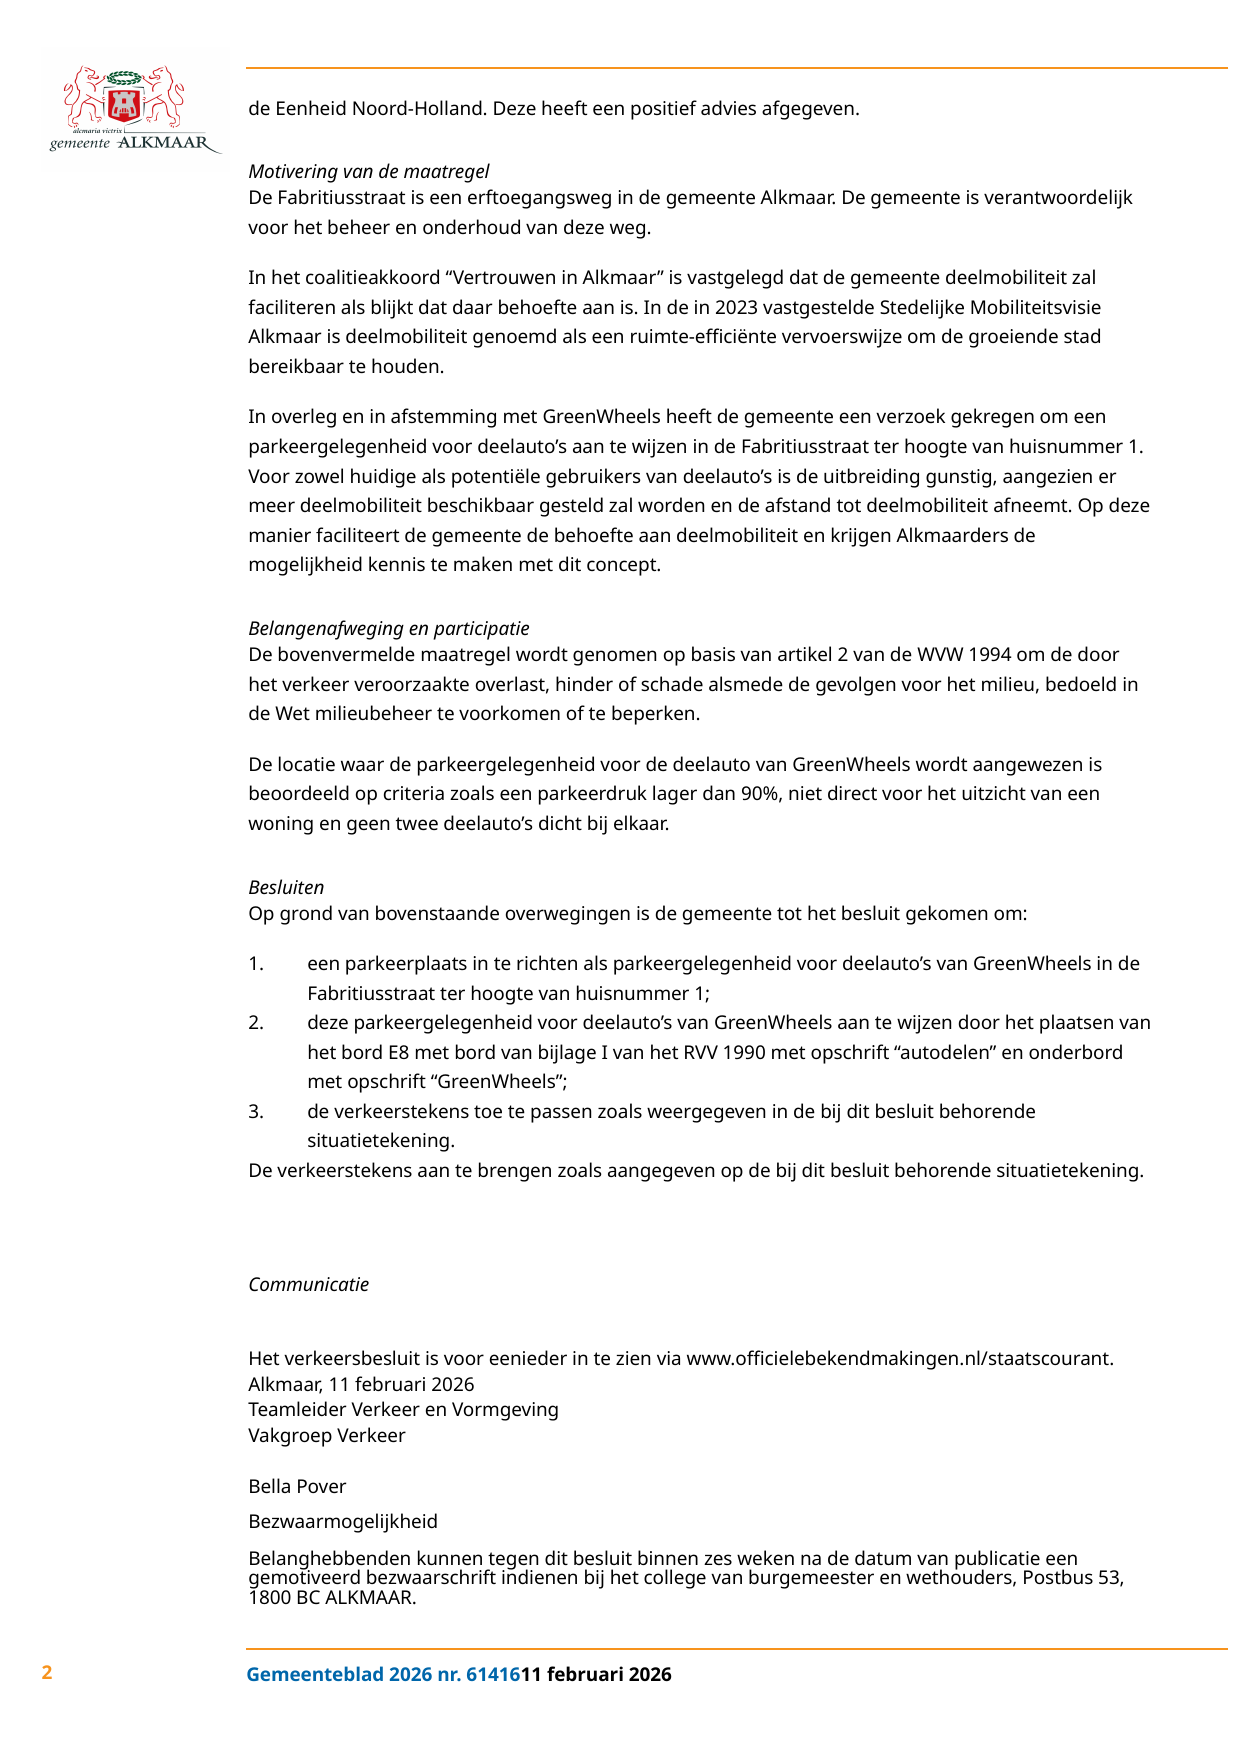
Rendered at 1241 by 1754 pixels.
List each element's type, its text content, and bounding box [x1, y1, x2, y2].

text Besluiten [248, 874, 1152, 900]
list deze parkeergelegenheid voor deelauto’s van GreenWheels aan te wijzen door het plaatsen van het bord E8 met bord van bijlage I van het RVV 1990 met opschrift “autodelen” en onderbord met opschrift “GreenWheels”; [248, 1009, 1152, 1094]
text Op grond van bovenstaande overwegingen is de gemeente tot het besluit gekomen om: [248, 900, 1152, 925]
text In het coalitieakkoord “Vertrouwen in Alkmaar” is vastgelegd dat de gemeente deelmobiliteit zal faciliteren als blijkt dat daar behoefte aan is. In de in 2023 vastgestelde Stedelijke Mobiliteitsvisie Alkmaar is deelmobiliteit genoemd als een ruimte-efficiënte vervoerswijze om de groeiende stad bereikbaar te houden. [248, 264, 1152, 379]
list de verkeerstekens toe te passen zoals weergegeven in de bij dit besluit behorende situatietekening. [248, 1098, 1152, 1153]
text Het verkeersbesluit is voor eenieder in te zien via www.officielebekendmakingen.nl/staatscourant. [248, 1345, 1152, 1371]
text Bella Pover [248, 1474, 1152, 1499]
text Belanghebbenden kunnen tegen dit besluit binnen zes weken na de datum van publicatie een gemotiveerd bezwaarschrift indienen bij het college van burgemeester en wethouders, Postbus 53, 1800 BC ALKMAAR. [248, 1550, 1152, 1608]
text De Fabritiusstraat is een erftoegangsweg in de gemeente Alkmaar. De gemeente is verantwoordelijk voor het beheer en onderhoud van deze weg. [248, 184, 1152, 240]
text Bezwaarmogelijkheid [248, 1513, 1152, 1532]
text Teamleider Verkeer en Vormgeving [248, 1397, 1152, 1422]
text De locatie waar de parkeergelegenheid voor de deelauto van GreenWheels wordt aangewezen is beoordeeld op criteria zoals een parkeerdruk lager dan 90%, niet direct voor het uitzicht van een woning en geen twee deelauto’s dicht bij elkaar. [248, 751, 1152, 836]
picture [41, 47, 231, 172]
text Motivering van de maatregel [248, 159, 1152, 184]
text Vakgroep Verkeer [248, 1422, 1152, 1448]
text de Eenheid Noord-Holland. Deze heeft een positief advies afgegeven. [248, 95, 1152, 121]
list een parkeerplaats in te richten als parkeergelegenheid voor deelauto’s van GreenWheels in de Fabritiusstraat ter hoogte van huisnummer 1; [248, 950, 1152, 1005]
text De verkeerstekens aan te brengen zoals aangegeven op de bij dit besluit behorende situatietekening. [248, 1157, 1152, 1183]
text In overleg en in afstemming met GreenWheels heeft de gemeente een verzoek gekregen om een parkeergelegenheid voor deelauto’s aan te wijzen in de Fabritiusstraat ter hoogte van huisnummer 1. Voor zowel huidige als potentiële gebruikers van deelauto’s is de uitbreiding gunstig, aangezien er meer deelmobiliteit beschikbaar gesteld zal worden en de afstand tot deelmobiliteit afneemt. Op deze manier faciliteert de gemeente de behoefte aan deelmobiliteit en krijgen Alkmaarders de mogelijkheid kennis te maken met dit concept. [248, 404, 1152, 577]
text Communicatie [248, 1272, 1152, 1297]
text De bovenvermelde maatregel wordt genomen op basis van artikel 2 van de WVW 1994 om de door het verkeer veroorzaakte overlast, hinder of schade alsmede de gevolgen voor het milieu, bedoeld in de Wet milieubeheer te voorkomen of te beperken. [248, 641, 1152, 726]
text Alkmaar, 11 februari 2026 [248, 1371, 1152, 1397]
text Belangenafweging en participatie [248, 616, 1152, 641]
